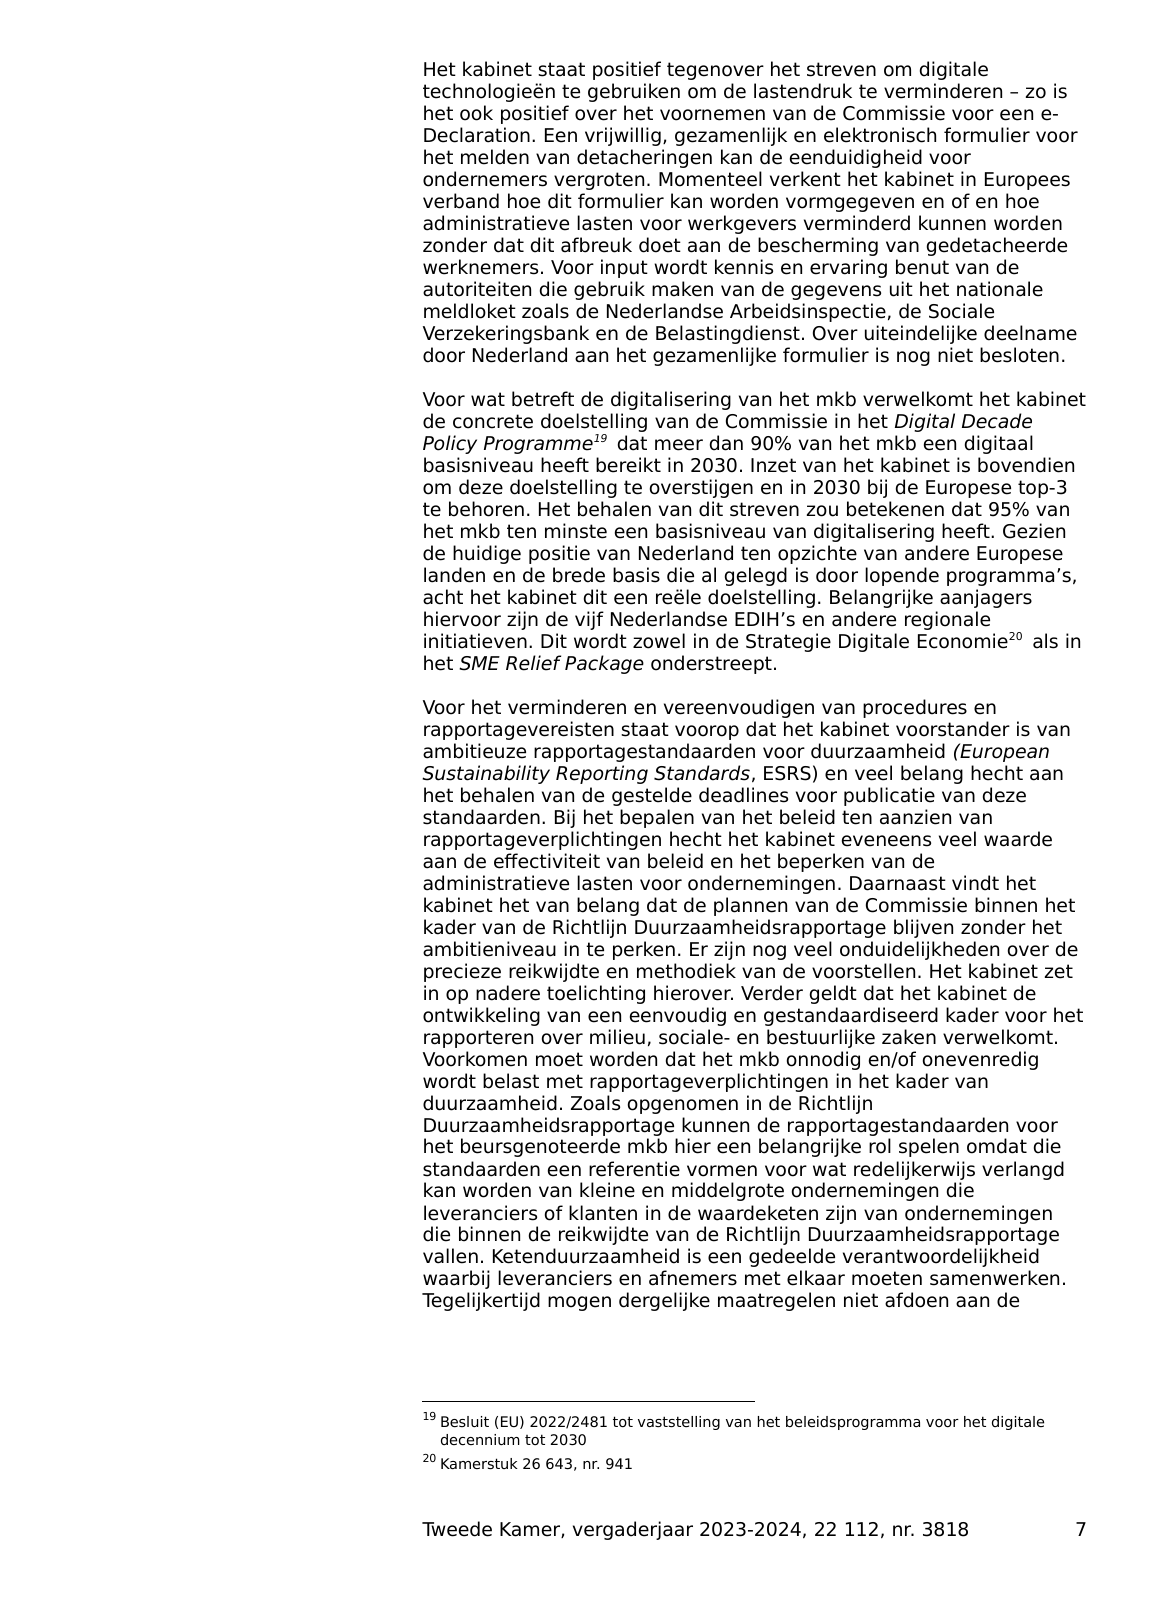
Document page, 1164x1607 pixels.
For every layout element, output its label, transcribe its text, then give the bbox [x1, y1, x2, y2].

text Besluit (EU) 2022/2481 tot vaststelling van het beleidsprogramma voor het digitale decennium tot 2030 [422, 1410, 1087, 1449]
text Voor het verminderen en vereenvoudigen van procedures en rapportagevereisten staat voorop dat het kabinet voorstander is van ambitieuze rapportagestandaarden voor duurzaamheid (European Sustainability Reporting Standards, ESRS) en veel belang hecht aan het behalen van de gestelde deadlines voor publicatie van deze standaarden. Bij het bepalen van het beleid ten aanzien van rapportageverplichtingen hecht het kabinet eveneens veel waarde aan de effectiviteit van beleid en het beperken van de administratieve lasten voor ondernemingen. Daarnaast vindt het kabinet het van belang dat de plannen van de Commissie binnen het kader van de Richtlijn Duurzaamheidsrapportage blijven zonder het ambitieniveau in te perken. Er zijn nog veel onduidelijkheden over de precieze reikwijdte en methodiek van de voorstellen. Het kabinet zet in op nadere toelichting hierover. Verder geldt dat het kabinet de ontwikkeling van een eenvoudig en gestandaardiseerd kader voor het rapporteren over milieu, sociale- en bestuurlijke zaken verwelkomt. Voorkomen moet worden dat het mkb onnodig en/of onevenredig wordt belast met rapportageverplichtingen in het kader van duurzaamheid. Zoals opgenomen in de Richtlijn Duurzaamheidsrapportage kunnen de rapportagestandaarden voor het beursgenoteerde mkb hier een belangrijke rol spelen omdat die standaarden een referentie vormen voor wat redelijkerwijs verlangd kan worden van kleine en middelgrote ondernemingen die leveranciers of klanten in de waardeketen zijn van ondernemingen die binnen de reikwijdte van de Richtlijn Duurzaamheidsrapportage vallen. Ketenduurzaamheid is een gedeelde verantwoordelijkheid waarbij leveranciers en afnemers met elkaar moeten samenwerken. Tegelijkertijd mogen dergelijke maatregelen niet afdoen aan de [422, 697, 1087, 1312]
text Kamerstuk 26 643, nr. 941 [422, 1452, 1087, 1474]
text Voor wat betreft de digitalisering van het mkb verwelkomt het kabinet de concrete doelstelling van de Commissie in het Digital Decade Policy Programme dat meer dan 90% van het mkb een digitaal basisniveau heeft bereikt in 2030. Inzet van het kabinet is bovendien om deze doelstelling te overstijgen en in 2030 bij de Europese top-3 te behoren. Het behalen van dit streven zou betekenen dat 95% van het mkb ten minste een basisniveau van digitalisering heeft. Gezien de huidige positie van Nederland ten opzichte van andere Europese landen en de brede basis die al gelegd is door lopende programma’s, acht het kabinet dit een reële doelstelling. Belangrijke aanjagers hiervoor zijn de vijf Nederlandse EDIH’s en andere regionale initiatieven. Dit wordt zowel in de Strategie Digitale Economie als in het SME Relief Package onderstreept. [422, 389, 1087, 675]
text Het kabinet staat positief tegenover het streven om digitale technologieën te gebruiken om de lastendruk te verminderen – zo is het ook positief over het voornemen van de Commissie voor een e-Declaration. Een vrijwillig, gezamenlijk en elektronisch formulier voor het melden van detacheringen kan de eenduidigheid voor ondernemers vergroten. Momenteel verkent het kabinet in Europees verband hoe dit formulier kan worden vormgegeven en of en hoe administratieve lasten voor werkgevers verminderd kunnen worden zonder dat dit afbreuk doet aan de bescherming van gedetacheerde werknemers. Voor input wordt kennis en ervaring benut van de autoriteiten die gebruik maken van de gegevens uit het nationale meldloket zoals de Nederlandse Arbeidsinspectie, de Sociale Verzekeringsbank en de Belastingdienst. Over uiteindelijke deelname door Nederland aan het gezamenlijke formulier is nog niet besloten. [422, 59, 1087, 367]
